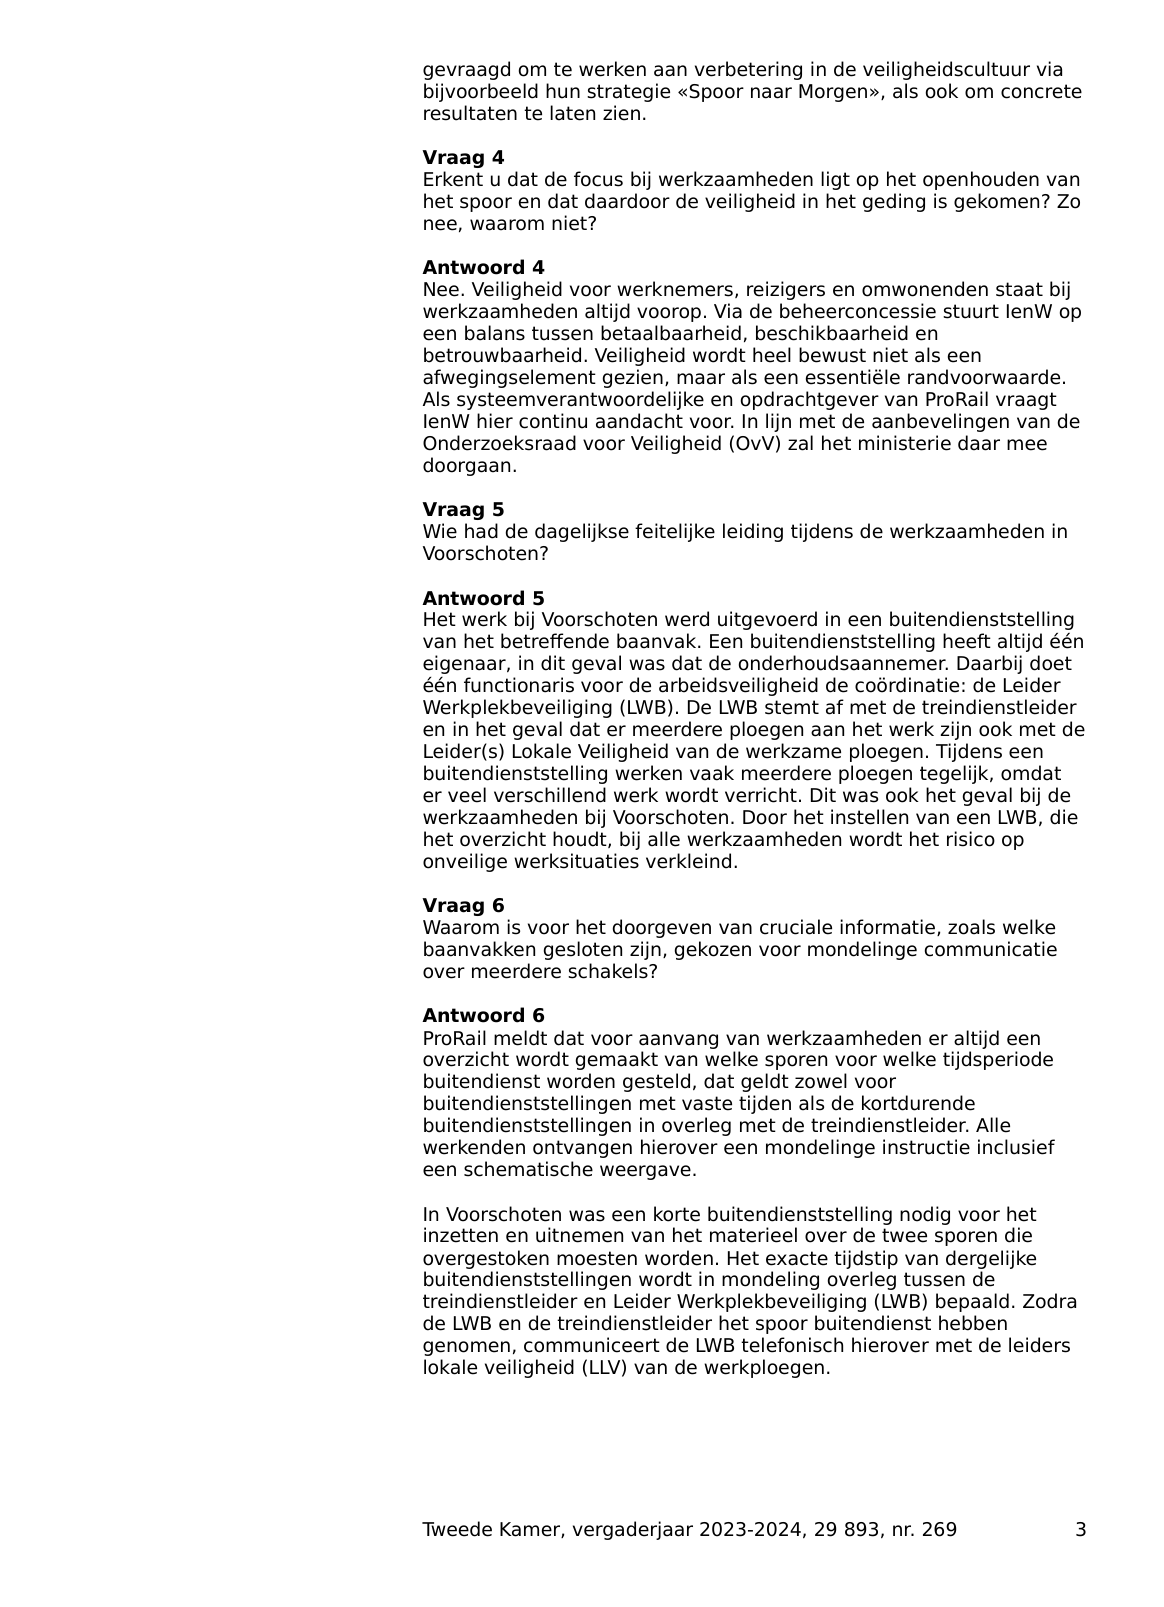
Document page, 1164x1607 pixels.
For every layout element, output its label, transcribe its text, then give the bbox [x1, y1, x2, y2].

text ProRail meldt dat voor aanvang van werkzaamheden er altijd een overzicht wordt gemaakt van welke sporen voor welke tijdsperiode buitendienst worden gesteld, dat geldt zowel voor buitendienststellingen met vaste tijden als de kortdurende buitendienststellingen in overleg met de treindienstleider. Alle werkenden ontvangen hierover een mondelinge instructie inclusief een schematische weergave. [422, 1027, 1087, 1181]
text Antwoord 4 [422, 257, 1087, 279]
text Antwoord 6 [422, 1005, 1087, 1027]
text Vraag 6 [422, 895, 1087, 917]
text gevraagd om te werken aan verbetering in de veiligheidscultuur via bijvoorbeeld hun strategie «Spoor naar Morgen», als ook om concrete resultaten te laten zien. [422, 59, 1087, 125]
text Het werk bij Voorschoten werd uitgevoerd in een buitendienststelling van het betreffende baanvak. Een buitendienststelling heeft altijd één eigenaar, in dit geval was dat de onderhoudsaannemer. Daarbij doet één functionaris voor de arbeidsveiligheid de coördinatie: de Leider Werkplekbeveiliging (LWB). De LWB stemt af met de treindienstleider en in het geval dat er meerdere ploegen aan het werk zijn ook met de Leider(s) Lokale Veiligheid van de werkzame ploegen. Tijdens een buitendienststelling werken vaak meerdere ploegen tegelijk, omdat er veel verschillend werk wordt verricht. Dit was ook het geval bij de werkzaamheden bij Voorschoten. Door het instellen van een LWB, die het overzicht houdt, bij alle werkzaamheden wordt het risico op onveilige werksituaties verkleind. [422, 609, 1087, 873]
text Erkent u dat de focus bij werkzaamheden ligt op het openhouden van het spoor en dat daardoor de veiligheid in het geding is gekomen? Zo nee, waarom niet? [422, 169, 1087, 235]
text Nee. Veiligheid voor werknemers, reizigers en omwonenden staat bij werkzaamheden altijd voorop. Via de beheerconcessie stuurt IenW op een balans tussen betaalbaarheid, beschikbaarheid en betrouwbaarheid. Veiligheid wordt heel bewust niet als een afwegingselement gezien, maar als een essentiële randvoorwaarde. Als systeemverantwoordelijke en opdrachtgever van ProRail vraagt IenW hier continu aandacht voor. In lijn met de aanbevelingen van de Onderzoeksraad voor Veiligheid (OvV) zal het ministerie daar mee doorgaan. [422, 279, 1087, 477]
text Vraag 5 [422, 499, 1087, 521]
text Vraag 4 [422, 147, 1087, 169]
text In Voorschoten was een korte buitendienststelling nodig voor het inzetten en uitnemen van het materieel over de twee sporen die overgestoken moesten worden. Het exacte tijdstip van dergelijke buitendienststellingen wordt in mondeling overleg tussen de treindienstleider en Leider Werkplekbeveiliging (LWB) bepaald. Zodra de LWB en de treindienstleider het spoor buitendienst hebben genomen, communiceert de LWB telefonisch hierover met de leiders lokale veiligheid (LLV) van de werkploegen. [422, 1203, 1087, 1379]
text Waarom is voor het doorgeven van cruciale informatie, zoals welke baanvakken gesloten zijn, gekozen voor mondelinge communicatie over meerdere schakels? [422, 917, 1087, 983]
text Wie had de dagelijkse feitelijke leiding tijdens de werkzaamheden in Voorschoten? [422, 521, 1087, 565]
text Antwoord 5 [422, 587, 1087, 609]
